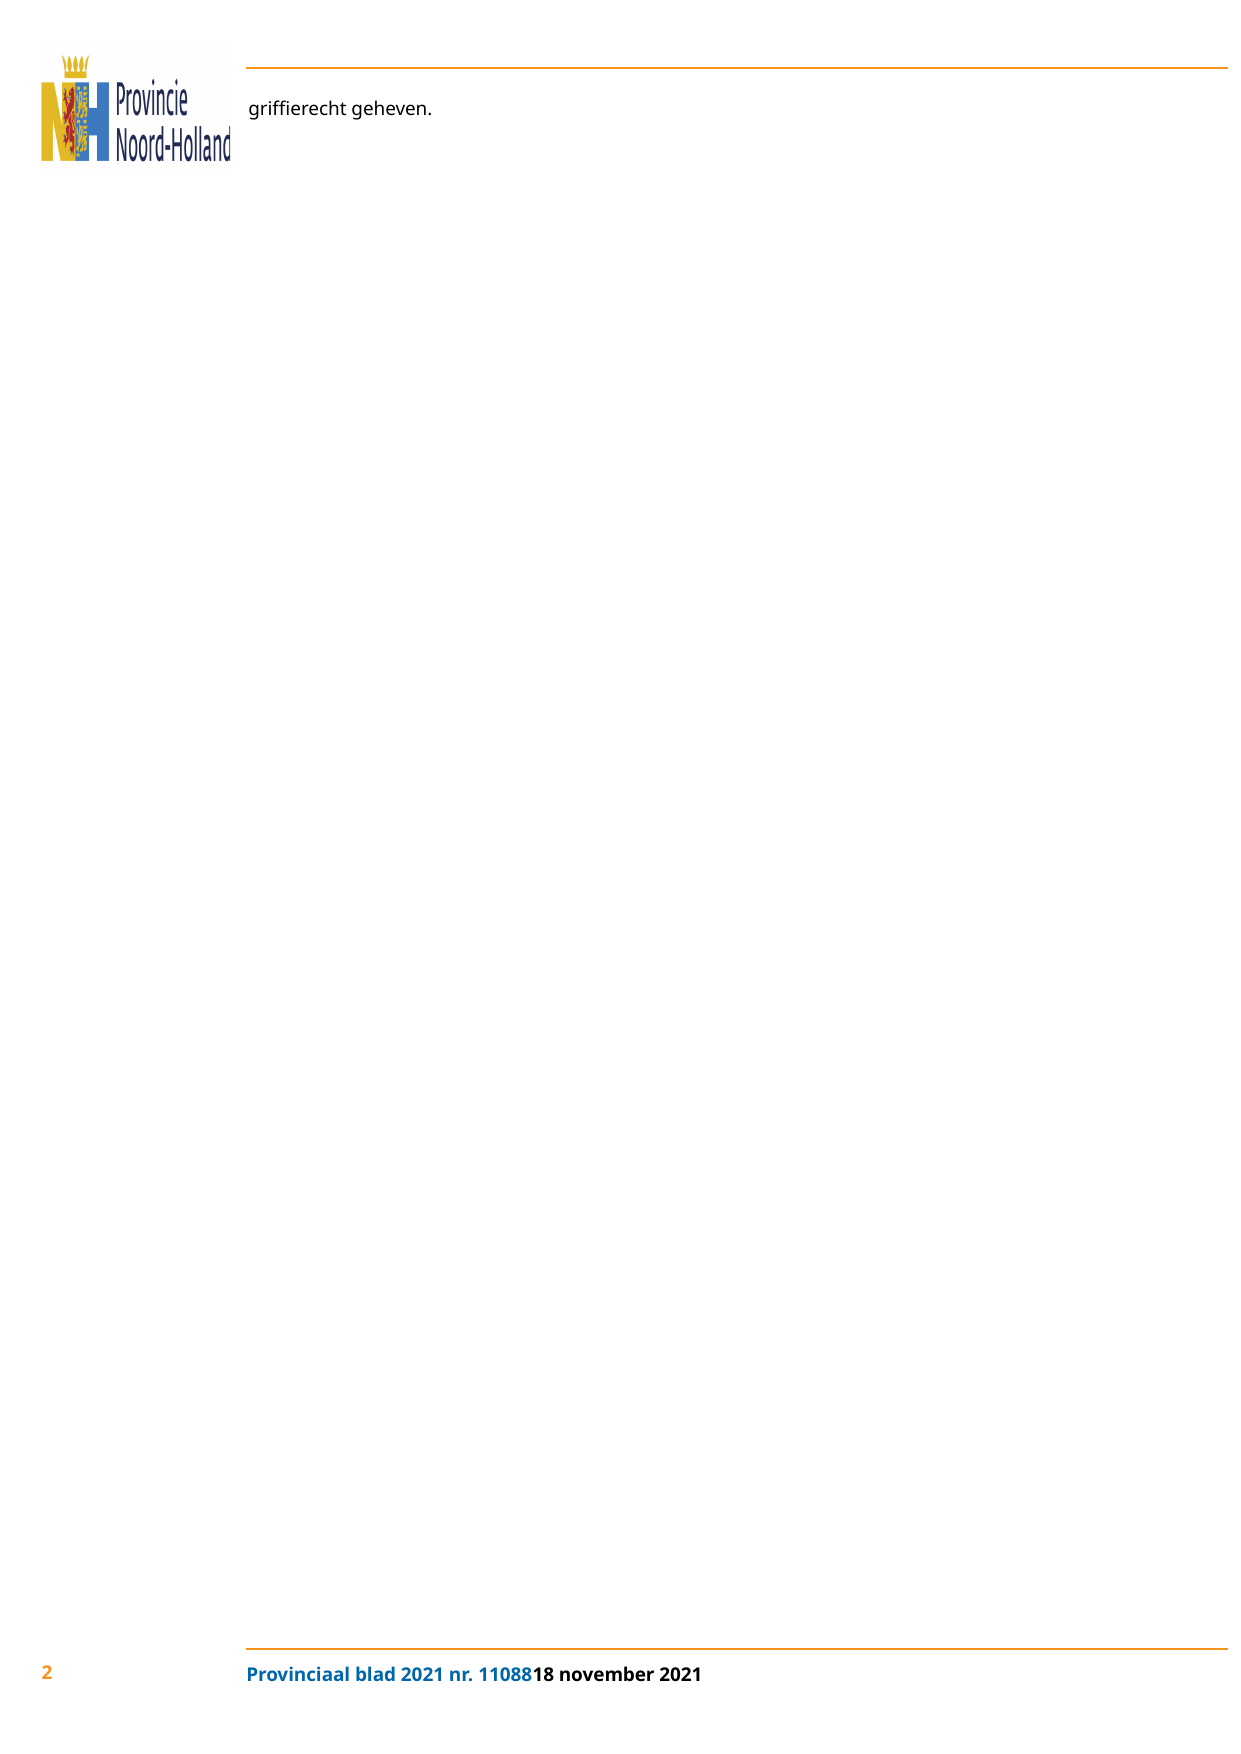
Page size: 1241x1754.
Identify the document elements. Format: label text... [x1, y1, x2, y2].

text griffierecht geheven. [248, 95, 1152, 121]
picture [41, 47, 231, 172]
